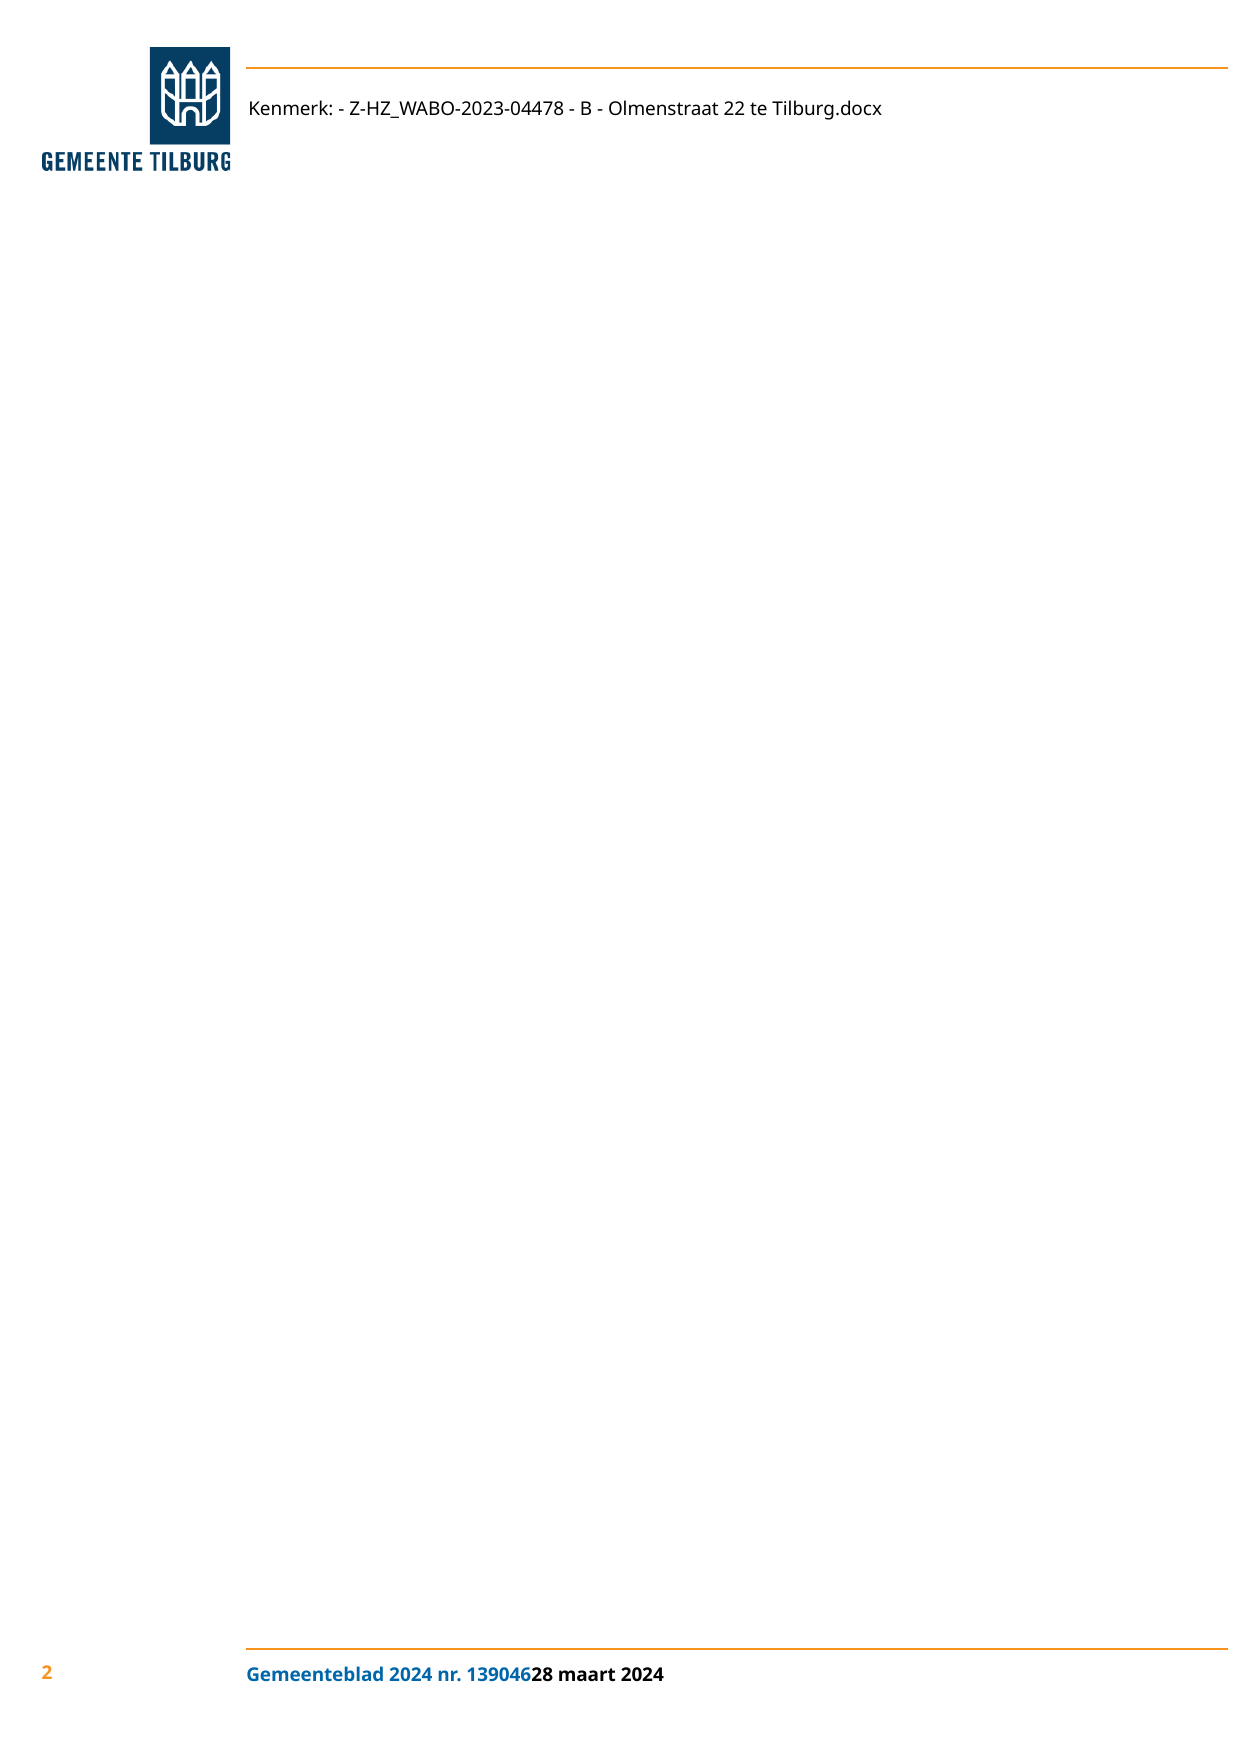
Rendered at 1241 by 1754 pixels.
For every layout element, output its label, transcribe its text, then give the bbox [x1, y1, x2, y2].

text Kenmerk: - Z-HZ_WABO-2023-04478 - B - Olmenstraat 22 te Tilburg.docx [248, 95, 1152, 121]
picture [41, 47, 231, 172]
